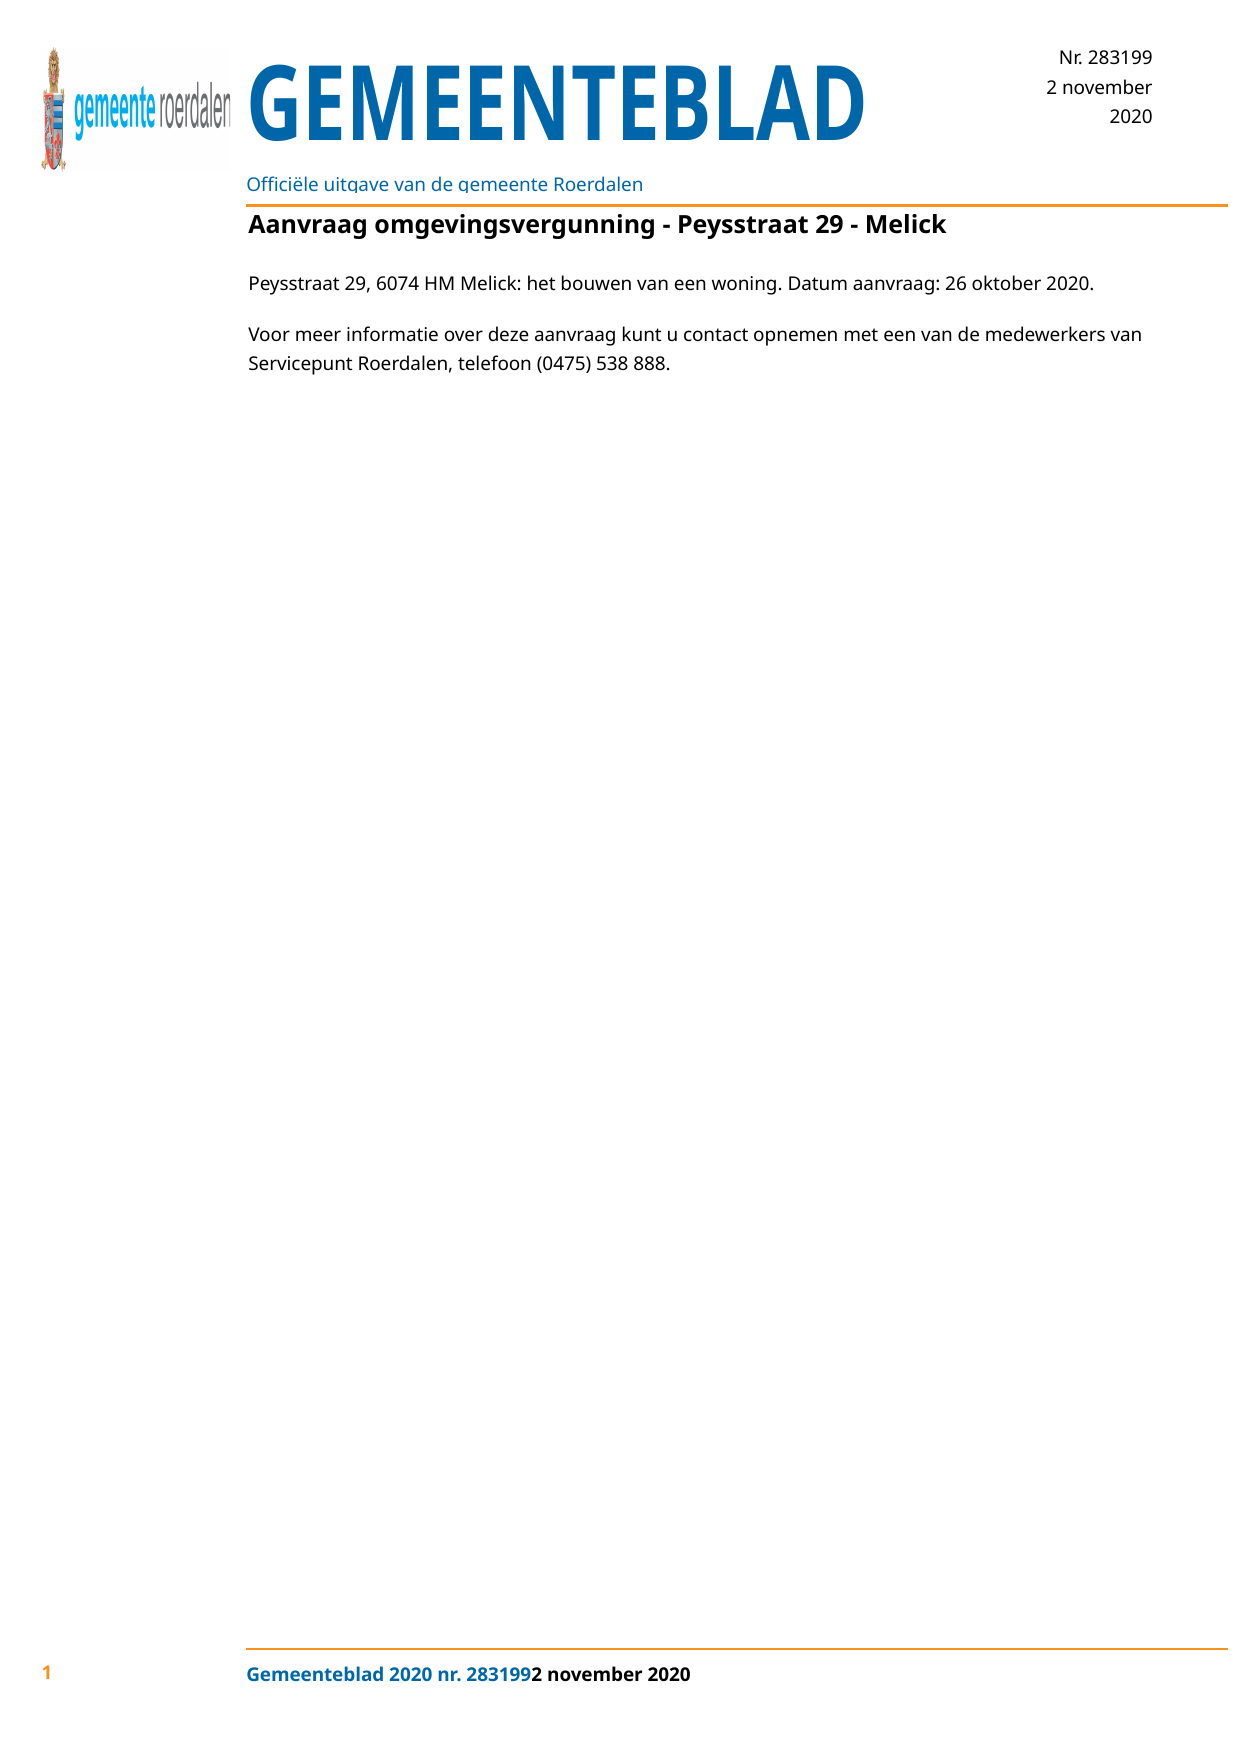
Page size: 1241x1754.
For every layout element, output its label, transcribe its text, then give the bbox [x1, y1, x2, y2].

picture [41, 47, 231, 172]
text Voor meer informatie over deze aanvraag kunt u contact opnemen met een van de medewerkers van Servicepunt Roerdalen, telefoon (0475) 538 888. [248, 321, 1152, 376]
text Aanvraag omgevingsvergunning - Peysstraat 29 - Melick [248, 207, 1152, 241]
text Peysstraat 29, 6074 HM Melick: het bouwen van een woning. Datum aanvraag: 26 oktober 2020. [248, 270, 1152, 296]
